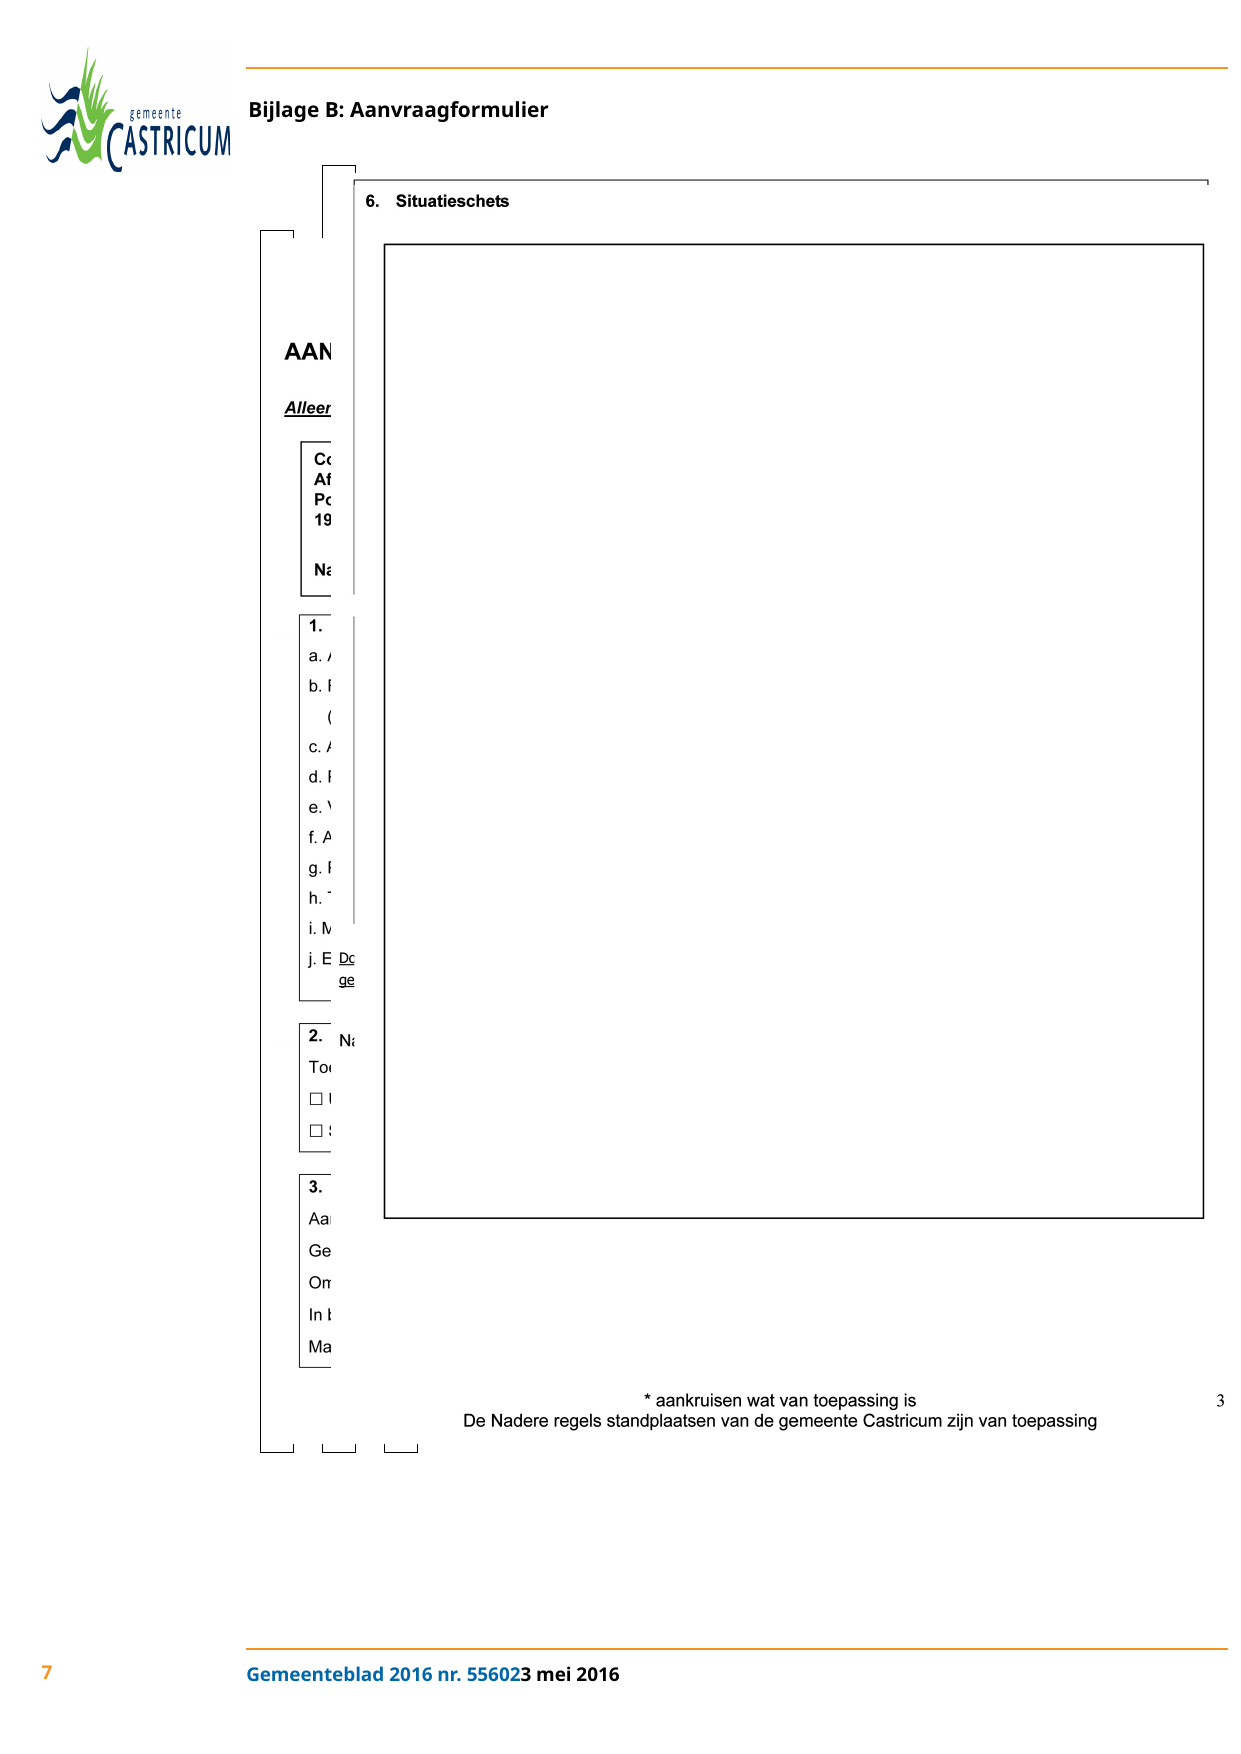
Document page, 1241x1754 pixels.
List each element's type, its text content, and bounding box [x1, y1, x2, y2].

picture [41, 47, 231, 172]
picture [268, 173, 1240, 1444]
text Bijlage B: Aanvraagformulier [248, 95, 1152, 123]
